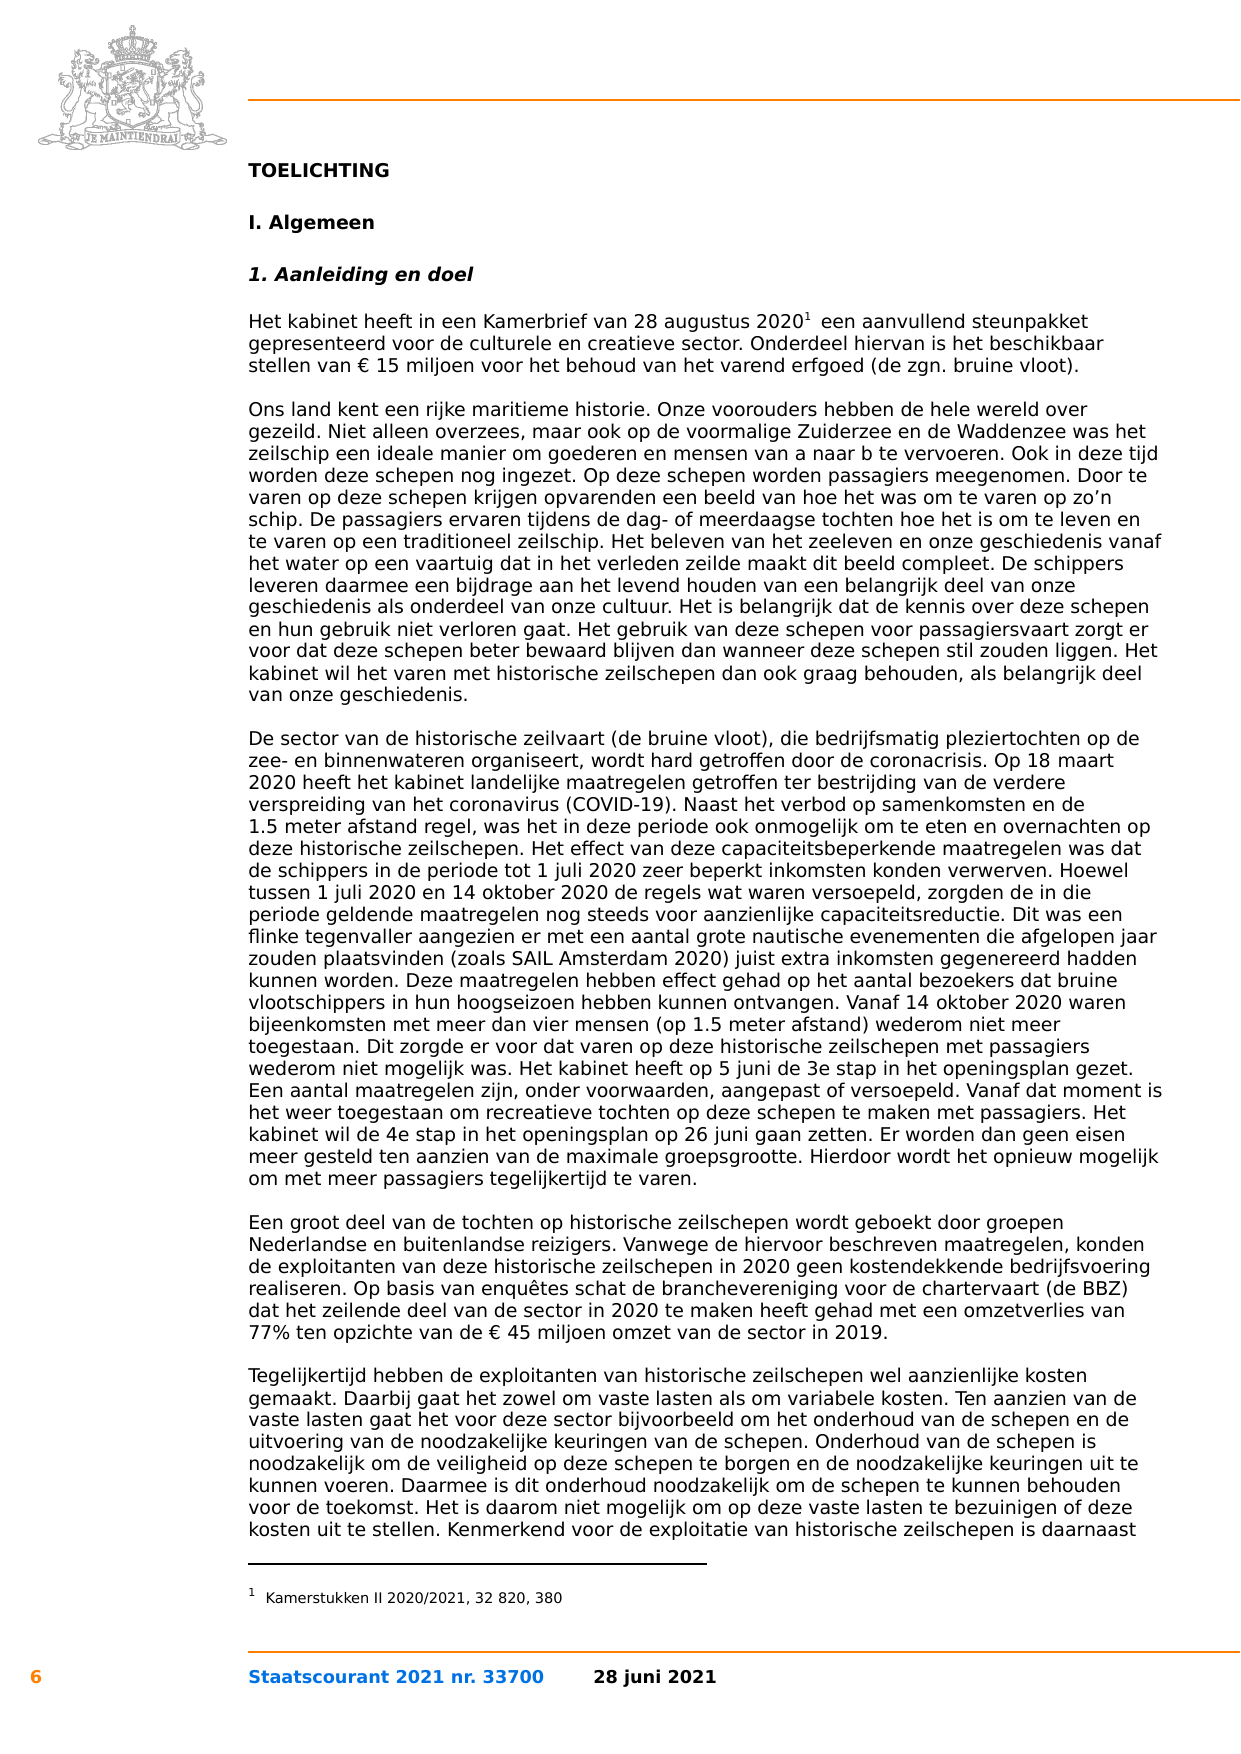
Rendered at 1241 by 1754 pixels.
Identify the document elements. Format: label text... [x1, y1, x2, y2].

subtitle TOELICHTING [248, 160, 1163, 182]
text Het kabinet heeft in een Kamerbrief van 28 augustus 2020 een aanvullend steunpakket gepresenteerd voor de culturele en creatieve sector. Onderdeel hiervan is het beschikbaar stellen van € 15 miljoen voor het behoud van het varend erfgoed (de zgn. bruine vloot). [248, 311, 1163, 377]
picture [38, 25, 227, 150]
text De sector van de historische zeilvaart (de bruine vloot), die bedrijfsmatig pleziertochten op de zee- en binnenwateren organiseert, wordt hard getroffen door de coronacrisis. Op 18 maart 2020 heeft het kabinet landelijke maatregelen getroffen ter bestrijding van de verdere verspreiding van het coronavirus (COVID-19). Naast het verbod op samenkomsten en de 1.5 meter afstand regel, was het in deze periode ook onmogelijk om te eten en overnachten op deze historische zeilschepen. Het effect van deze capaciteitsbeperkende maatregelen was dat de schippers in de periode tot 1 juli 2020 zeer beperkt inkomsten konden verwerven. Hoewel tussen 1 juli 2020 en 14 oktober 2020 de regels wat waren versoepeld, zorgden de in die periode geldende maatregelen nog steeds voor aanzienlijke capaciteitsreductie. Dit was een flinke tegenvaller aangezien er met een aantal grote nautische evenementen die afgelopen jaar zouden plaatsvinden (zoals SAIL Amsterdam 2020) juist extra inkomsten gegenereerd hadden kunnen worden. Deze maatregelen hebben effect gehad op het aantal bezoekers dat bruine vlootschippers in hun hoogseizoen hebben kunnen ontvangen. Vanaf 14 oktober 2020 waren bijeenkomsten met meer dan vier mensen (op 1.5 meter afstand) wederom niet meer toegestaan. Dit zorgde er voor dat varen op deze historische zeilschepen met passagiers wederom niet mogelijk was. Het kabinet heeft op 5 juni de 3e stap in het openingsplan gezet. Een aantal maatregelen zijn, onder voorwaarden, aangepast of versoepeld. Vanaf dat moment is het weer toegestaan om recreatieve tochten op deze schepen te maken met passagiers. Het kabinet wil de 4e stap in het openingsplan op 26 juni gaan zetten. Er worden dan geen eisen meer gesteld ten aanzien van de maximale groepsgrootte. Hierdoor wordt het opnieuw mogelijk om met meer passagiers tegelijkertijd te varen. [248, 728, 1163, 1190]
subtitle 1. Aanleiding en doel [248, 264, 1163, 286]
text Kamerstukken II 2020/2021, 32 820, 380 [248, 1586, 1163, 1608]
text Ons land kent een rijke maritieme historie. Onze voorouders hebben de hele wereld over gezeild. Niet alleen overzees, maar ook op de voormalige Zuiderzee en de Waddenzee was het zeilschip een ideale manier om goederen en mensen van a naar b te vervoeren. Ook in deze tijd worden deze schepen nog ingezet. Op deze schepen worden passagiers meegenomen. Door te varen op deze schepen krijgen opvarenden een beeld van hoe het was om te varen op zo’n schip. De passagiers ervaren tijdens de dag- of meerdaagse tochten hoe het is om te leven en te varen op een traditioneel zeilschip. Het beleven van het zeeleven en onze geschiedenis vanaf het water op een vaartuig dat in het verleden zeilde maakt dit beeld compleet. De schippers leveren daarmee een bijdrage aan het levend houden van een belangrijk deel van onze geschiedenis als onderdeel van onze cultuur. Het is belangrijk dat de kennis over deze schepen en hun gebruik niet verloren gaat. Het gebruik van deze schepen voor passagiersvaart zorgt er voor dat deze schepen beter bewaard blijven dan wanneer deze schepen stil zouden liggen. Het kabinet wil het varen met historische zeilschepen dan ook graag behouden, als belangrijk deel van onze geschiedenis. [248, 399, 1163, 706]
subtitle I. Algemeen [248, 212, 1163, 234]
text Tegelijkertijd hebben de exploitanten van historische zeilschepen wel aanzienlijke kosten gemaakt. Daarbij gaat het zowel om vaste lasten als om variabele kosten. Ten aanzien van de vaste lasten gaat het voor deze sector bijvoorbeeld om het onderhoud van de schepen en de uitvoering van de noodzakelijke keuringen van de schepen. Onderhoud van de schepen is noodzakelijk om de veiligheid op deze schepen te borgen en de noodzakelijke keuringen uit te kunnen voeren. Daarmee is dit onderhoud noodzakelijk om de schepen te kunnen behouden voor de toekomst. Het is daarom niet mogelijk om op deze vaste lasten te bezuinigen of deze kosten uit te stellen. Kenmerkend voor de exploitatie van historische zeilschepen is daarnaast [248, 1365, 1163, 1541]
text Een groot deel van de tochten op historische zeilschepen wordt geboekt door groepen Nederlandse en buitenlandse reizigers. Vanwege de hiervoor beschreven maatregelen, konden de exploitanten van deze historische zeilschepen in 2020 geen kostendekkende bedrijfsvoering realiseren. Op basis van enquêtes schat de branchevereniging voor de chartervaart (de BBZ) dat het zeilende deel van de sector in 2020 te maken heeft gehad met een omzetverlies van 77% ten opzichte van de € 45 miljoen omzet van de sector in 2019. [248, 1212, 1163, 1343]
